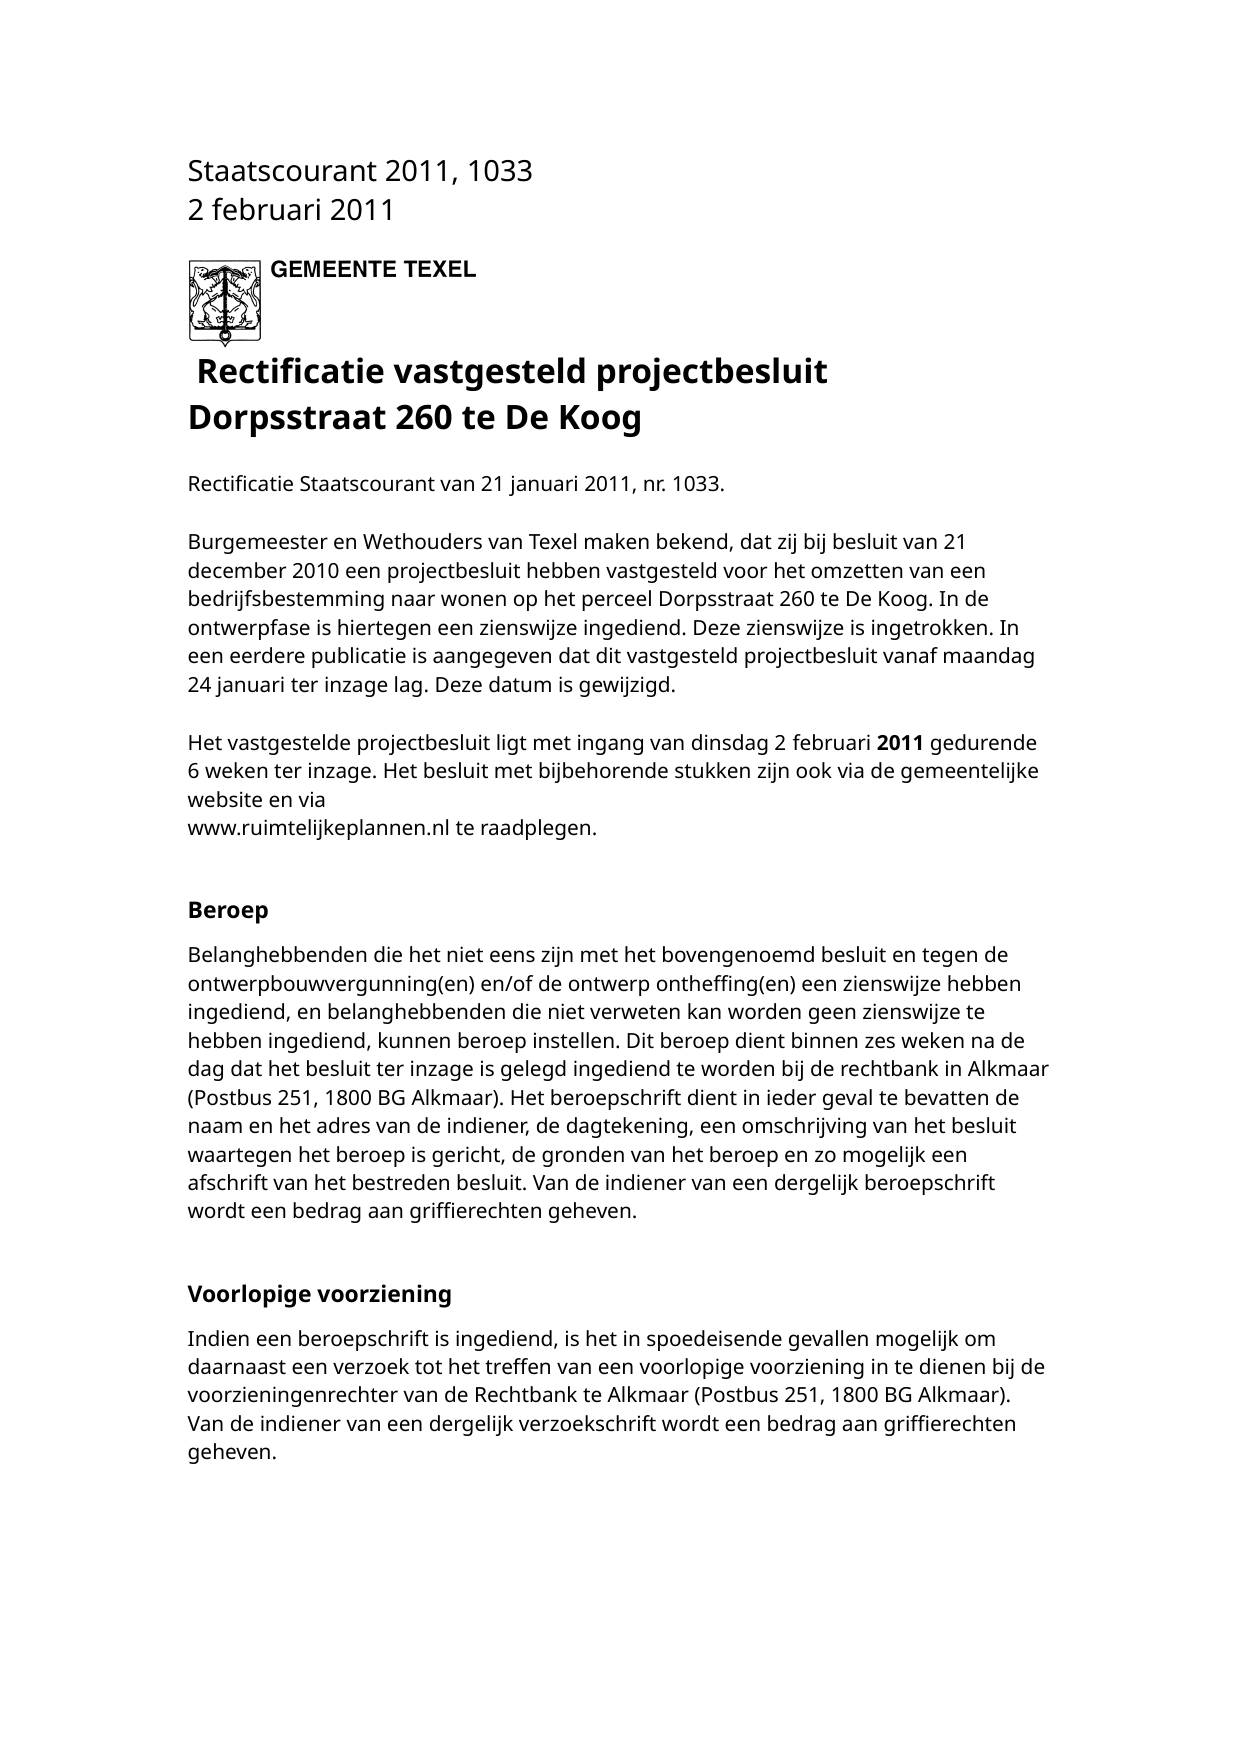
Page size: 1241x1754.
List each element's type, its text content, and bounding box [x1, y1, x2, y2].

text www.ruimtelijkeplannen.nl te raadplegen. [187, 813, 1053, 842]
text Rectificatie Staatscourant van 21 januari 2011, nr. 1033. [187, 469, 1053, 497]
subtitle Beroep [187, 894, 1053, 926]
text Burgemeester en Wethouders van Texel maken bekend, dat zij bij besluit van 21 december 2010 een projectbesluit hebben vastgesteld voor het omzetten van een bedrijfsbestemming naar wonen op het perceel Dorpsstraat 260 te De Koog. In de ontwerpfase is hiertegen een zienswijze ingediend. Deze zienswijze is ingetrokken. In een eerdere publicatie is aangegeven dat dit vastgesteld projectbesluit vanaf maandag 24 januari ter inzage lag. Deze datum is gewijzigd. [187, 527, 1053, 698]
text Indien een beroepschrift is ingediend, is het in spoedeisende gevallen mogelijk om daarnaast een verzoek tot het treffen van een voorlopige voorziening in te dienen bij de voorzieningenrechter van de Rechtbank te Alkmaar (Postbus 251, 1800 BG Alkmaar). Van de indiener van een dergelijk verzoekschrift wordt een bedrag aan griffierechten geheven. [187, 1324, 1053, 1466]
text Belanghebbenden die het niet eens zijn met het bovengenoemd besluit en tegen de ontwerpbouwvergunning(en) en/of de ontwerp ontheffing(en) een zienswijze hebben ingediend, en belanghebbenden die niet verweten kan worden geen zienswijze te hebben ingediend, kunnen beroep instellen. Dit beroep dient binnen zes weken na de dag dat het besluit ter inzage is gelegd ingediend te worden bij de rechtbank in Alkmaar (Postbus 251, 1800 BG Alkmaar). Het beroepschrift dient in ieder geval te bevatten de naam en het adres van de indiener, de dagtekening, een omschrijving van het besluit waartegen het beroep is gericht, de gronden van het beroep en zo mogelijk een afschrift van het bestreden besluit. Van de indiener van een dergelijk beroepschrift wordt een bedrag aan griffierechten geheven. [187, 941, 1053, 1225]
text Staatscourant 2011, 1033 [187, 150, 1053, 190]
text 2 februari 2011 [187, 190, 1053, 229]
subtitle Rectificatie vastgesteld projectbesluit Dorpsstraat 260 te De Koog [187, 271, 1053, 439]
text Het vastgestelde projectbesluit ligt met ingang van dinsdag 2 februari 2011 gedurende 6 weken ter inzage. Het besluit met bijbehorende stukken zijn ook via de gemeentelijke website en via [187, 728, 1053, 813]
subtitle Voorlopige voorziening [187, 1277, 1053, 1309]
picture [187, 258, 477, 348]
